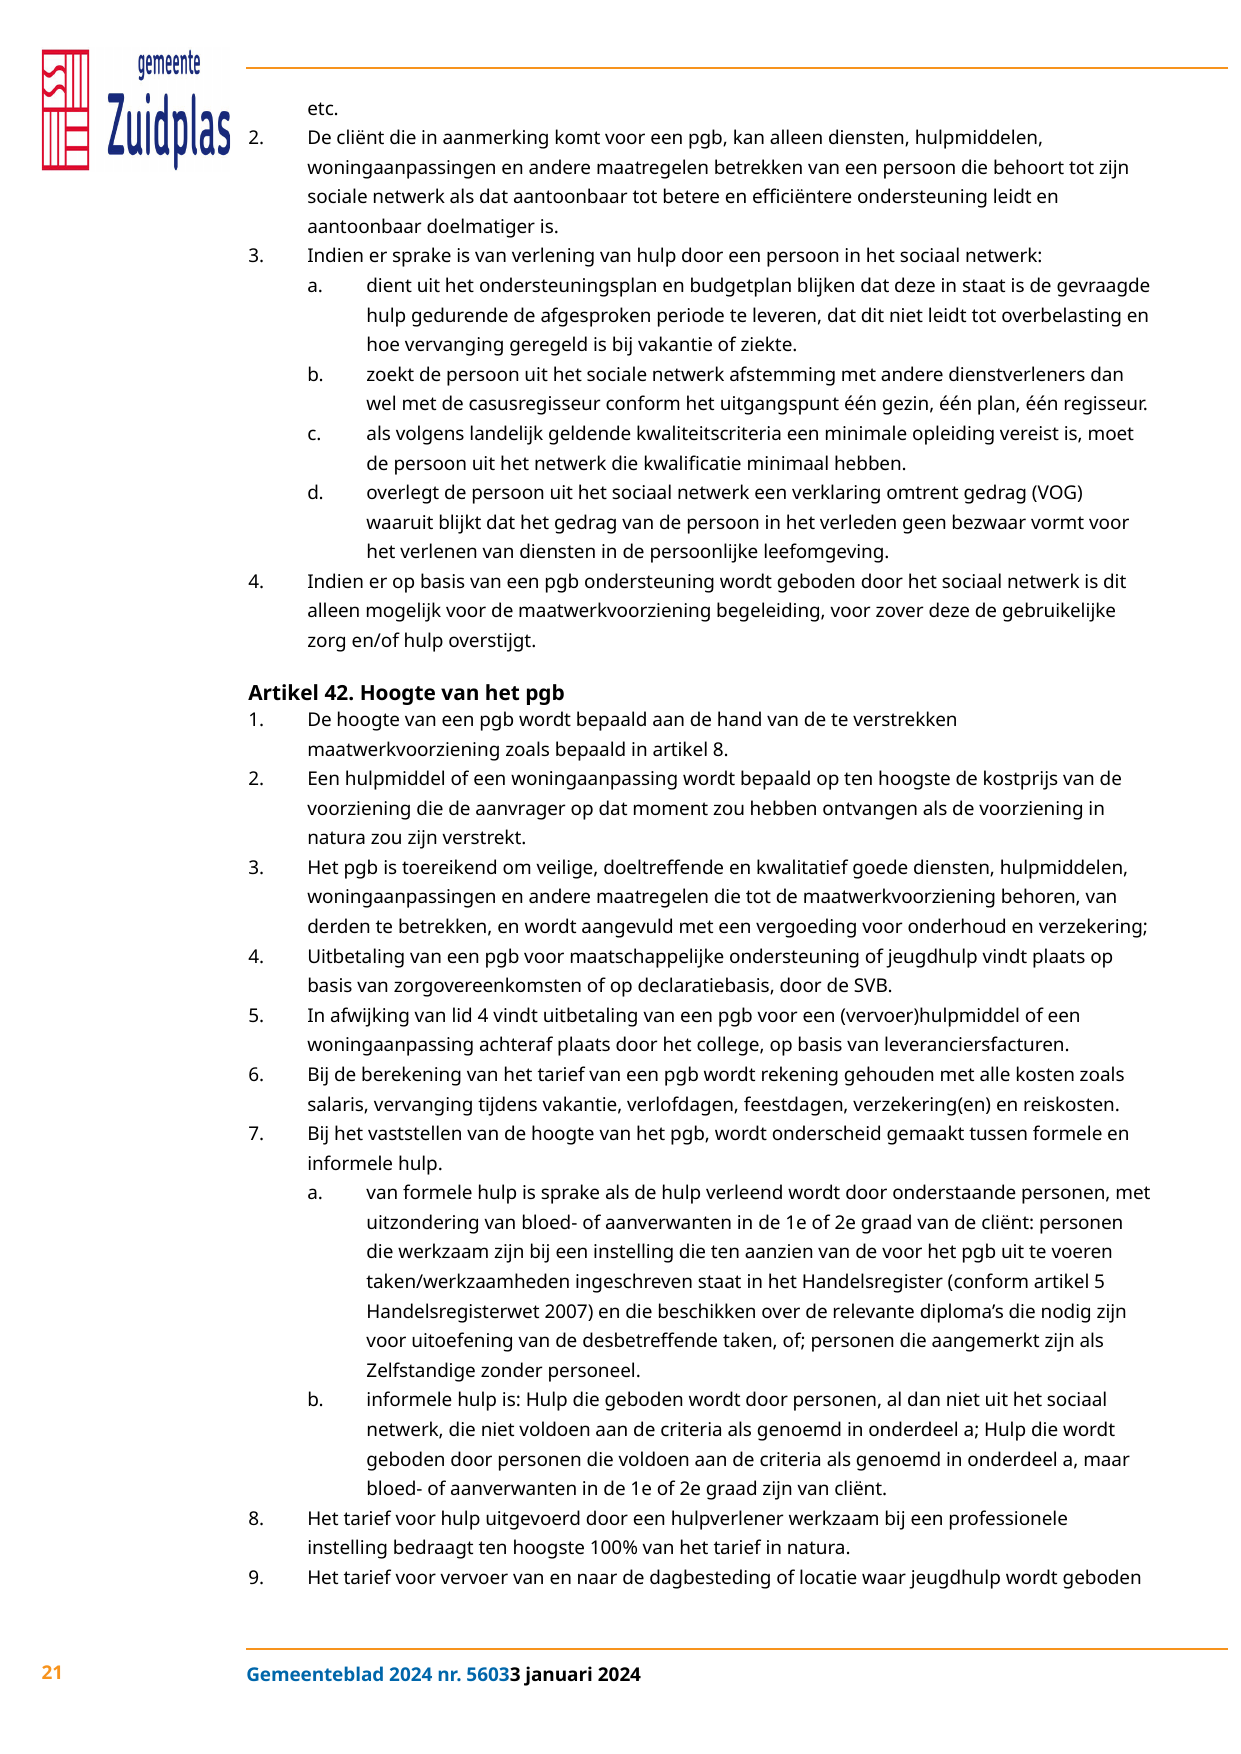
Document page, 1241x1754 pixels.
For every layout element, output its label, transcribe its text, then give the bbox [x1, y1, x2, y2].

list In afwijking van lid 4 vindt uitbetaling van een pgb voor een (vervoer)hulpmiddel of een woningaanpassing achteraf plaats door het college, op basis van leveranciersfacturen. [248, 1002, 1152, 1057]
list Bij de berekening van het tarief van een pgb wordt rekening gehouden met alle kosten zoals salaris, vervanging tijdens vakantie, verlofdagen, feestdagen, verzekering(en) en reiskosten. [248, 1061, 1152, 1116]
picture [41, 47, 231, 172]
list Het tarief voor vervoer van en naar de dagbesteding of locatie waar jeugdhulp wordt geboden [248, 1564, 1152, 1590]
list overlegt de persoon uit het sociaal netwerk een verklaring omtrent gedrag (VOG) waaruit blijkt dat het gedrag van de persoon in het verleden geen bezwaar vormt voor het verlenen van diensten in de persoonlijke leefomgeving. [307, 479, 1152, 564]
list Bij het vaststellen van de hoogte van het pgb, wordt onderscheid gemaakt tussen formele en informele hulp. [248, 1120, 1152, 1176]
list De hoogte van een pgb wordt bepaald aan de hand van de te verstrekken maatwerkvoorziening zoals bepaald in artikel 8. [248, 706, 1152, 761]
list Indien er op basis van een pgb ondersteuning wordt geboden door het sociaal netwerk is dit alleen mogelijk voor de maatwerkvoorziening begeleiding, voor zover deze de gebruikelijke zorg en/of hulp overstijgt. [248, 568, 1152, 653]
text Artikel 42. Hoogte van het pgb [248, 678, 1152, 706]
list dient uit het ondersteuningsplan en budgetplan blijken dat deze in staat is de gevraagde hulp gedurende de afgesproken periode te leveren, dat dit niet leidt tot overbelasting en hoe vervanging geregeld is bij vakantie of ziekte. [307, 272, 1152, 357]
list Het pgb is toereikend om veilige, doeltreffende en kwalitatief goede diensten, hulpmiddelen, woningaanpassingen en andere maatregelen die tot de maatwerkvoorziening behoren, van derden te betrekken, en wordt aangevuld met een vergoeding voor onderhoud en verzekering; [248, 854, 1152, 939]
list als volgens landelijk geldende kwaliteitscriteria een minimale opleiding vereist is, moet de persoon uit het netwerk die kwalificatie minimaal hebben. [307, 420, 1152, 476]
list van formele hulp is sprake als de hulp verleend wordt door onderstaande personen, met uitzondering van bloed- of aanverwanten in de 1e of 2e graad van de cliënt: personen die werkzaam zijn bij een instelling die ten aanzien van de voor het pgb uit te voeren taken/werkzaamheden ingeschreven staat in het Handelsregister (conform artikel 5 Handelsregisterwet 2007) en die beschikken over de relevante diploma’s die nodig zijn voor uitoefening van de desbetreffende taken, of; personen die aangemerkt zijn als Zelfstandige zonder personeel. [307, 1179, 1152, 1383]
list etc. [248, 95, 1152, 121]
list informele hulp is: Hulp die geboden wordt door personen, al dan niet uit het sociaal netwerk, die niet voldoen aan de criteria als genoemd in onderdeel a; Hulp die wordt geboden door personen die voldoen aan de criteria als genoemd in onderdeel a, maar bloed- of aanverwanten in de 1e of 2e graad zijn van cliënt. [307, 1387, 1152, 1501]
list Indien er sprake is van verlening van hulp door een persoon in het sociaal netwerk: [248, 243, 1152, 268]
list Een hulpmiddel of een woningaanpassing wordt bepaald op ten hoogste de kostprijs van de voorziening die de aanvrager op dat moment zou hebben ontvangen als de voorziening in natura zou zijn verstrekt. [248, 765, 1152, 850]
list zoekt de persoon uit het sociale netwerk afstemming met andere dienstverleners dan wel met de casusregisseur conform het uitgangspunt één gezin, één plan, één regisseur. [307, 361, 1152, 416]
list De cliënt die in aanmerking komt voor een pgb, kan alleen diensten, hulpmiddelen, woningaanpassingen en andere maatregelen betrekken van een persoon die behoort tot zijn sociale netwerk als dat aantoonbaar tot betere en efficiëntere ondersteuning leidt en aantoonbaar doelmatiger is. [248, 124, 1152, 239]
list Het tarief voor hulp uitgevoerd door een hulpverlener werkzaam bij een professionele instelling bedraagt ten hoogste 100% van het tarief in natura. [248, 1505, 1152, 1560]
list Uitbetaling van een pgb voor maatschappelijke ondersteuning of jeugdhulp vindt plaats op basis van zorgovereenkomsten of op declaratiebasis, door de SVB. [248, 943, 1152, 998]
